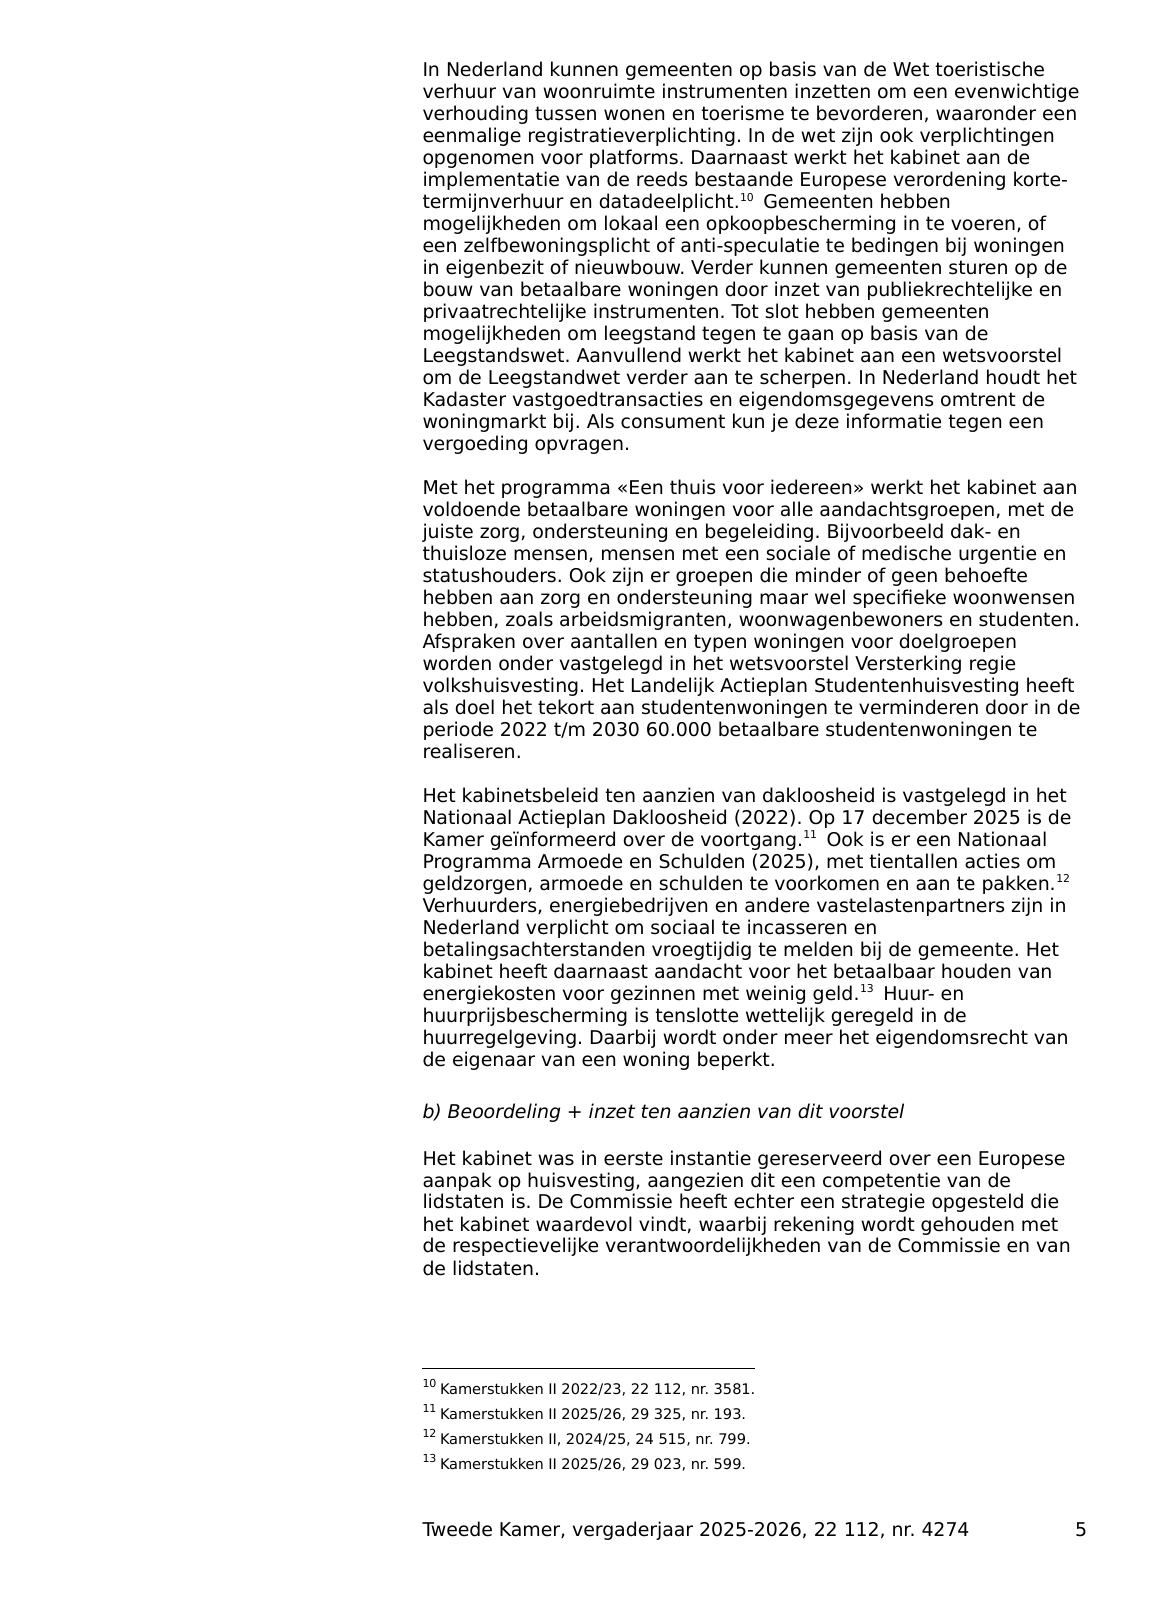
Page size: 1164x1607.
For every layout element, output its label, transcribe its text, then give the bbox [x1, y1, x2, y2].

text Met het programma «Een thuis voor iedereen» werkt het kabinet aan voldoende betaalbare woningen voor alle aandachtsgroepen, met de juiste zorg, ondersteuning en begeleiding. Bijvoorbeeld dak- en thuisloze mensen, mensen met een sociale of medische urgentie en statushouders. Ook zijn er groepen die minder of geen behoefte hebben aan zorg en ondersteuning maar wel specifieke woonwensen hebben, zoals arbeidsmigranten, woonwagenbewoners en studenten. Afspraken over aantallen en typen woningen voor doelgroepen worden onder vastgelegd in het wetsvoorstel Versterking regie volkshuisvesting. Het Landelijk Actieplan Studentenhuisvesting heeft als doel het tekort aan studentenwoningen te verminderen door in de periode 2022 t/m 2030 60.000 betaalbare studentenwoningen te realiseren. [422, 477, 1087, 763]
text Het kabinetsbeleid ten aanzien van dakloosheid is vastgelegd in het Nationaal Actieplan Dakloosheid (2022). Op 17 december 2025 is de Kamer geïnformeerd over de voortgang. Ook is er een Nationaal Programma Armoede en Schulden (2025), met tientallen acties om geldzorgen, armoede en schulden te voorkomen en aan te pakken. Verhuurders, energiebedrijven en andere vastelastenpartners zijn in Nederland verplicht om sociaal te incasseren en betalingsachterstanden vroegtijdig te melden bij de gemeente. Het kabinet heeft daarnaast aandacht voor het betaalbaar houden van energiekosten voor gezinnen met weinig geld. Huur- en huurprijsbescherming is tenslotte wettelijk geregeld in de huurregelgeving. Daarbij wordt onder meer het eigendomsrecht van de eigenaar van een woning beperkt. [422, 785, 1087, 1071]
text Kamerstukken II, 2024/25, 24 515, nr. 799. [422, 1427, 1087, 1449]
subtitle b) Beoordeling + inzet ten aanzien van dit voorstel [422, 1101, 1087, 1122]
text Kamerstukken II 2025/26, 29 325, nr. 193. [422, 1402, 1087, 1424]
text Kamerstukken II 2025/26, 29 023, nr. 599. [422, 1452, 1087, 1474]
text Het kabinet was in eerste instantie gereserveerd over een Europese aanpak op huisvesting, aangezien dit een competentie van de lidstaten is. De Commissie heeft echter een strategie opgesteld die het kabinet waardevol vindt, waarbij rekening wordt gehouden met de respectievelijke verantwoordelijkheden van de Commissie en van de lidstaten. [422, 1147, 1087, 1279]
text Kamerstukken II 2022/23, 22 112, nr. 3581. [422, 1377, 1087, 1399]
text In Nederland kunnen gemeenten op basis van de Wet toeristische verhuur van woonruimte instrumenten inzetten om een evenwichtige verhouding tussen wonen en toerisme te bevorderen, waaronder een eenmalige registratieverplichting. In de wet zijn ook verplichtingen opgenomen voor platforms. Daarnaast werkt het kabinet aan de implementatie van de reeds bestaande Europese verordening korte-termijnverhuur en datadeelplicht. Gemeenten hebben mogelijkheden om lokaal een opkoopbescherming in te voeren, of een zelfbewoningsplicht of anti-speculatie te bedingen bij woningen in eigenbezit of nieuwbouw. Verder kunnen gemeenten sturen op de bouw van betaalbare woningen door inzet van publiekrechtelijke en privaatrechtelijke instrumenten. Tot slot hebben gemeenten mogelijkheden om leegstand tegen te gaan op basis van de Leegstandswet. Aanvullend werkt het kabinet aan een wetsvoorstel om de Leegstandwet verder aan te scherpen. In Nederland houdt het Kadaster vastgoedtransacties en eigendomsgegevens omtrent de woningmarkt bij. Als consument kun je deze informatie tegen een vergoeding opvragen. [422, 59, 1087, 455]
